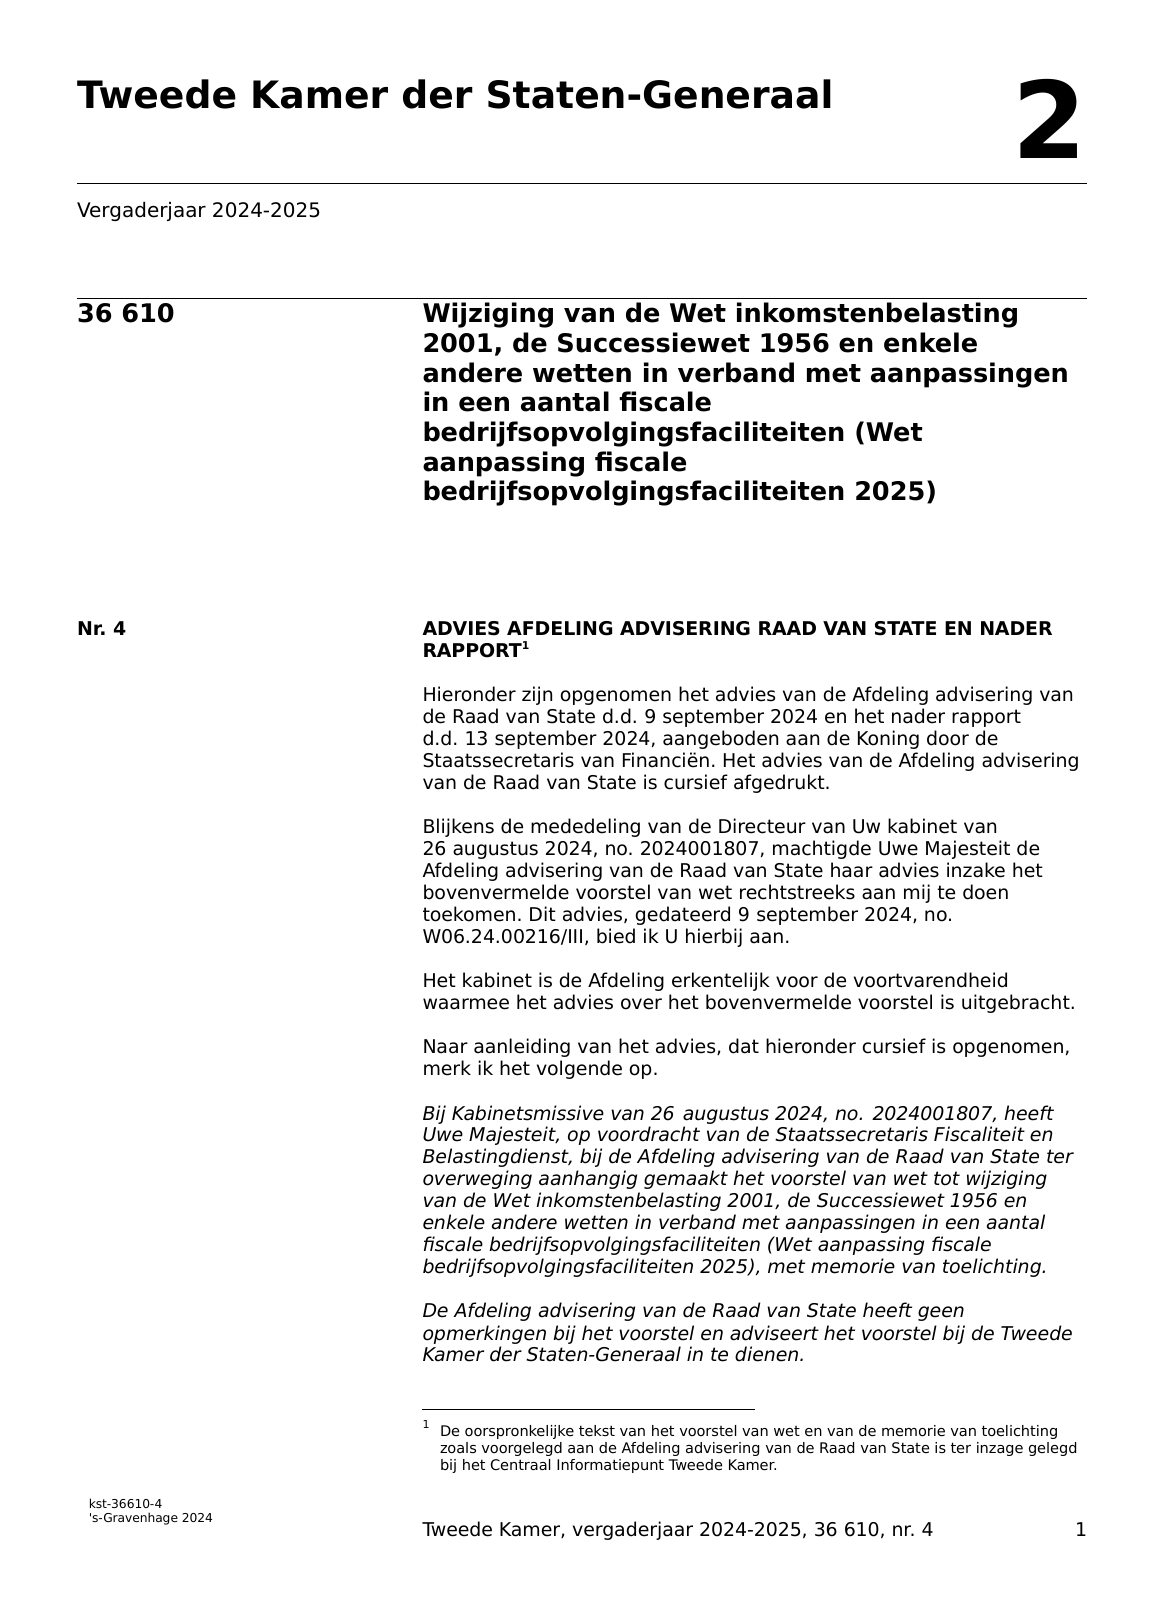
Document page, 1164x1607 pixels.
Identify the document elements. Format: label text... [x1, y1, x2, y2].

text Blijkens de mededeling van de Directeur van Uw kabinet van 26 augustus 2024, no. 2024001807, machtigde Uwe Majesteit de Afdeling advisering van de Raad van State haar advies inzake het bovenvermelde voorstel van wet rechtstreeks aan mij te doen toekomen. Dit advies, gedateerd 9 september 2024, no. W06.24.00216/III, bied ik U hierbij aan. [422, 816, 1087, 948]
subtitle Nr. 4 ADVIES AFDELING ADVISERING RAAD VAN STATE EN NADER RAPPORT [77, 618, 1087, 662]
subtitle 36 610 Wijziging van de Wet inkomstenbelasting 2001, de Successiewet 1956 en enkele andere wetten in verband met aanpassingen in een aantal fiscale bedrijfsopvolgingsfaciliteiten (Wet aanpassing fiscale bedrijfsopvolgingsfaciliteiten 2025) [77, 299, 1087, 507]
text Bij Kabinetsmissive van 26 augustus 2024, no. 2024001807, heeft Uwe Majesteit, op voordracht van de Staatssecretaris Fiscaliteit en Belastingdienst, bij de Afdeling advisering van de Raad van State ter overweging aanhangig gemaakt het voorstel van wet tot wijziging van de Wet inkomstenbelasting 2001, de Successiewet 1956 en enkele andere wetten in verband met aanpassingen in een aantal fiscale bedrijfsopvolgingsfaciliteiten (Wet aanpassing fiscale bedrijfsopvolgingsfaciliteiten 2025), met memorie van toelichting. [422, 1102, 1087, 1278]
text Hieronder zijn opgenomen het advies van de Afdeling advisering van de Raad van State d.d. 9 september 2024 en het nader rapport d.d. 13 september 2024, aangeboden aan de Koning door de Staatssecretaris van Financiën. Het advies van de Afdeling advisering van de Raad van State is cursief afgedrukt. [422, 684, 1087, 794]
text Het kabinet is de Afdeling erkentelijk voor de voortvarendheid waarmee het advies over het bovenvermelde voorstel is uitgebracht. [422, 970, 1087, 1014]
table_header 2 [886, 59, 1087, 183]
text 's-Gravenhage 2024 [88, 1511, 323, 1525]
table_header Tweede Kamer der Staten-Generaal [77, 59, 886, 183]
text De oorspronkelijke tekst van het voorstel van wet en van de memorie van toelichting zoals voorgelegd aan de Afdeling advisering van de Raad van State is ter inzage gelegd bij het Centraal Informatiepunt Tweede Kamer. [422, 1418, 1087, 1474]
text kst-36610-4 [88, 1497, 323, 1511]
table_cell Vergaderjaar 2024-2025 [77, 184, 1087, 298]
text Naar aanleiding van het advies, dat hieronder cursief is opgenomen, merk ik het volgende op. [422, 1036, 1087, 1080]
text De Afdeling advisering van de Raad van State heeft geen opmerkingen bij het voorstel en adviseert het voorstel bij de Tweede Kamer der Staten-Generaal in te dienen. [422, 1300, 1087, 1366]
